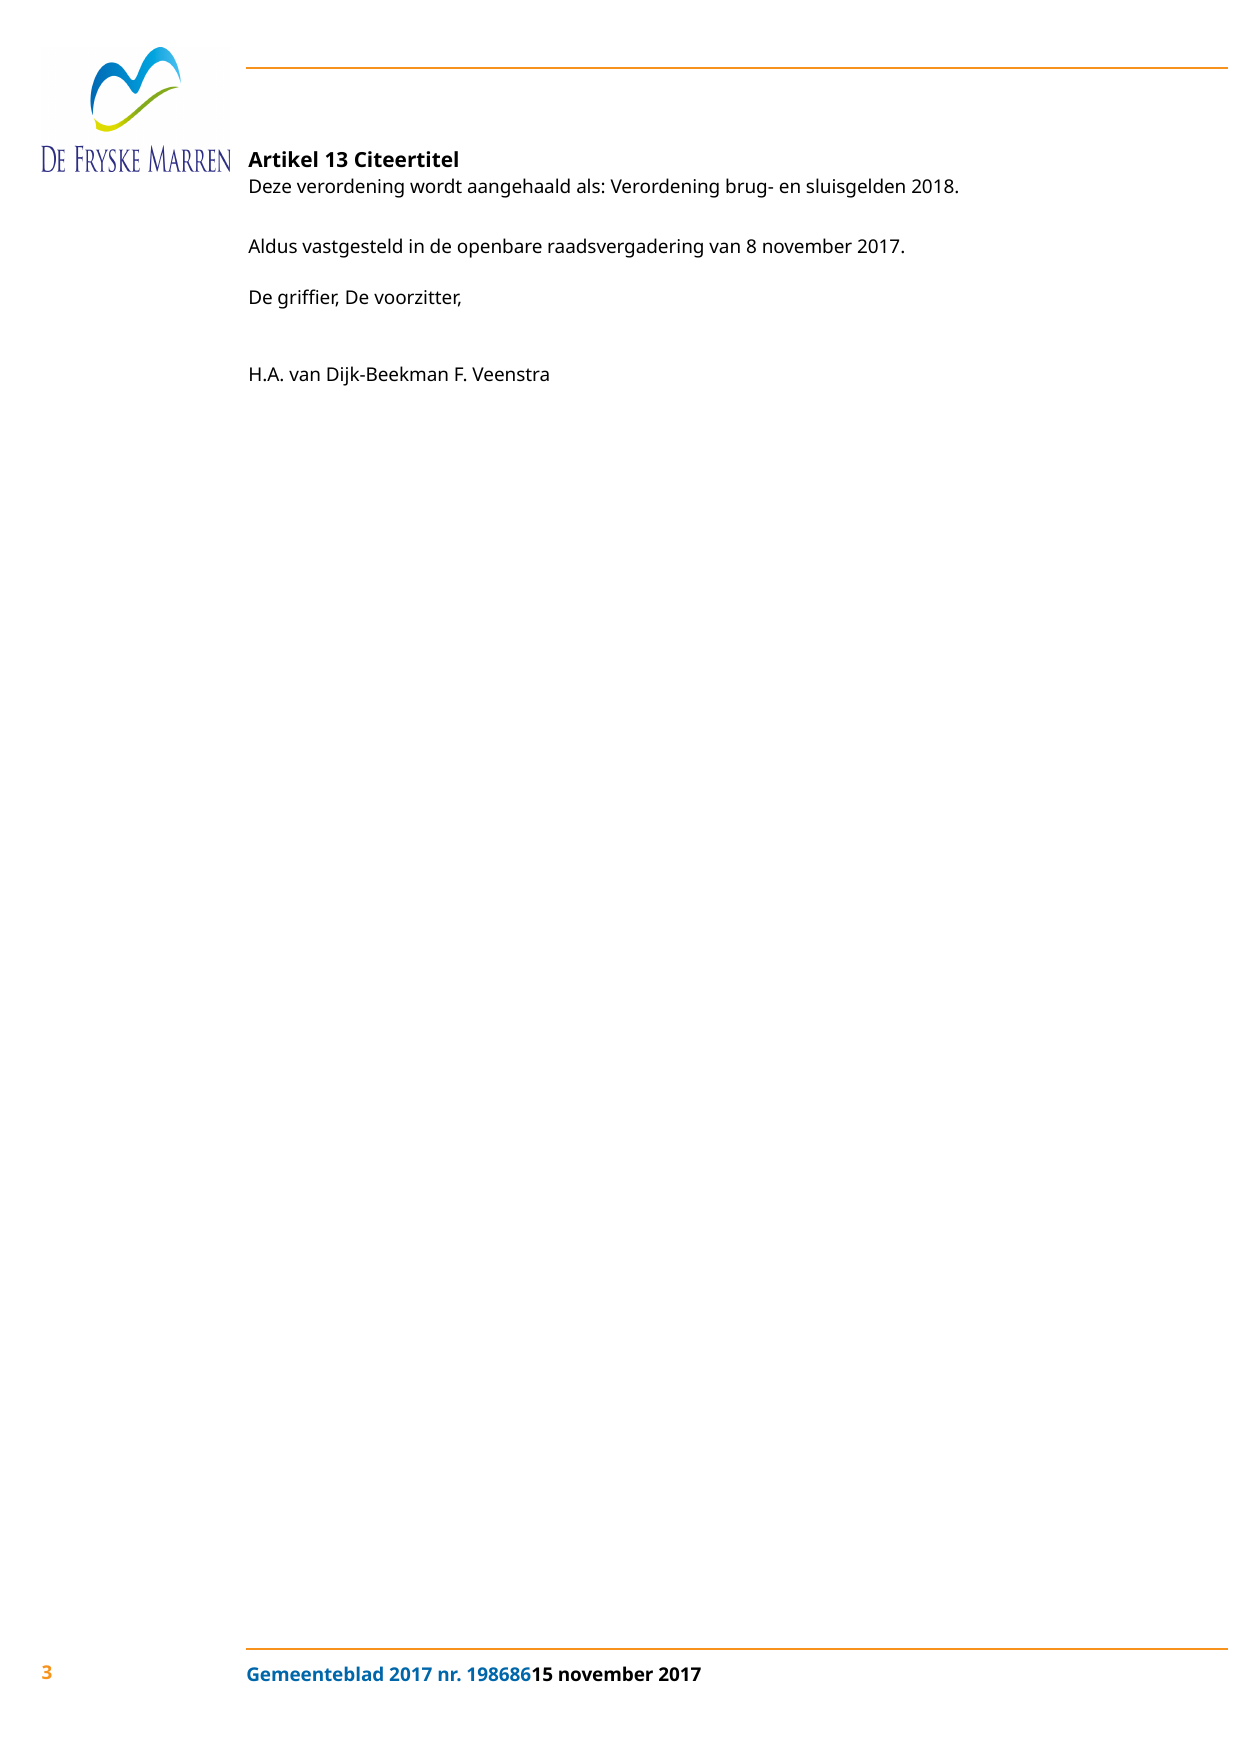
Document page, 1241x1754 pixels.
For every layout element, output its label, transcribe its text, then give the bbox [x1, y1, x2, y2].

text H.A. van Dijk-Beekman F. Veenstra [248, 361, 1152, 387]
text Aldus vastgesteld in de openbare raadsvergadering van 8 november 2017. [248, 233, 1152, 258]
text Deze verordening wordt aangehaald als: Verordening brug- en sluisgelden 2018. [248, 174, 1152, 199]
text Artikel 13 Citeertitel [248, 145, 1152, 174]
picture [41, 47, 231, 172]
text De griffier, De voorzitter, [248, 284, 1152, 310]
